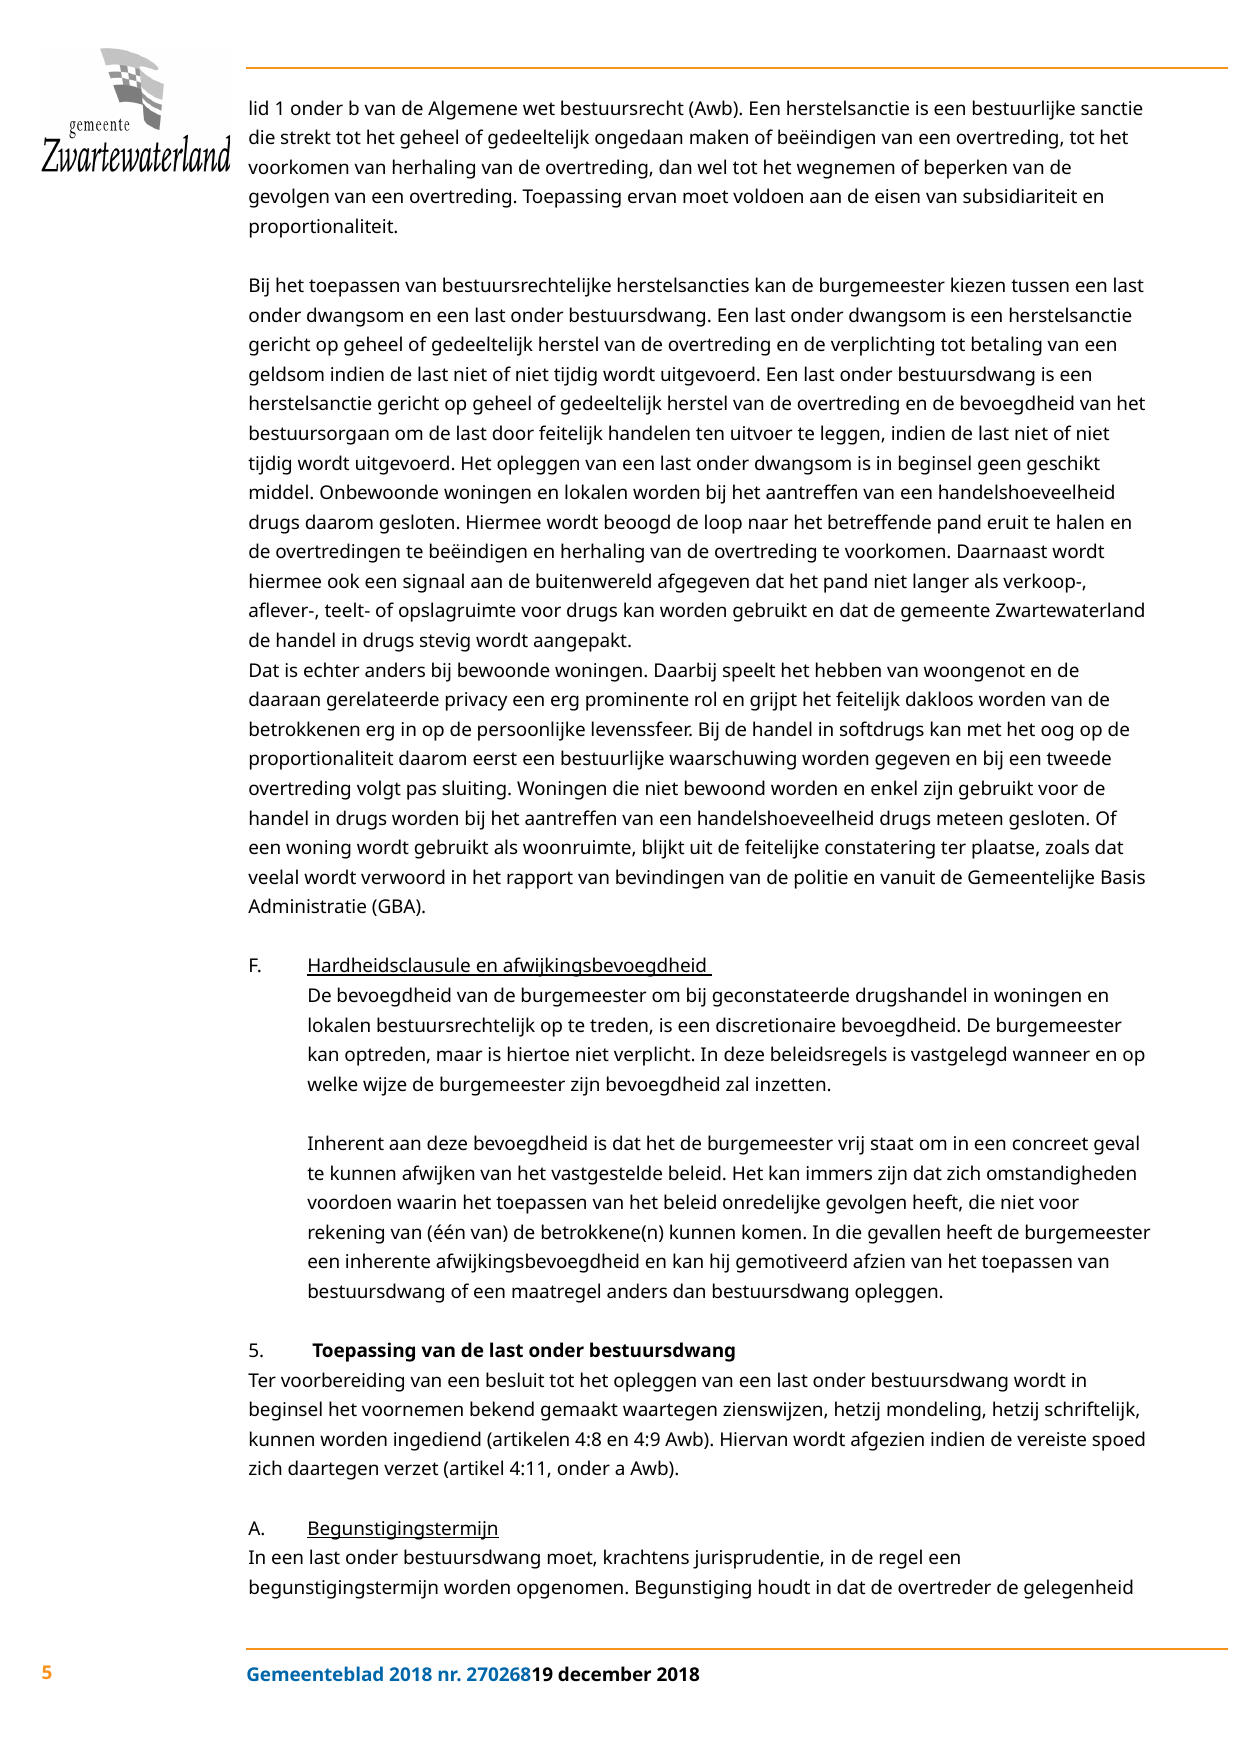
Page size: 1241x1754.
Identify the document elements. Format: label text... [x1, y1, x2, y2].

list De bevoegdheid van de burgemeester om bij geconstateerde drugshandel in woningen en lokalen bestuursrechtelijk op te treden, is een discretionaire bevoegdheid. De burgemeester kan optreden, maar is hiertoe niet verplicht. In deze beleidsregels is vastgelegd wanneer en op welke wijze de burgemeester zijn bevoegdheid zal inzetten. [248, 982, 1152, 1097]
text In een last onder bestuursdwang moet, krachtens jurisprudentie, in de regel een begunstigingstermijn worden opgenomen. Begunstiging houdt in dat de overtreder de gelegenheid [248, 1544, 1152, 1600]
list Hardheidsclausule en afwijkingsbevoegdheid [248, 953, 1152, 978]
text Dat is echter anders bij bewoonde woningen. Daarbij speelt het hebben van woongenot en de daaraan gerelateerde privacy een erg prominente rol en grijpt het feitelijk dakloos worden van de betrokkenen erg in op de persoonlijke levenssfeer. Bij de handel in softdrugs kan met het oog op de proportionaliteit daarom eerst een bestuurlijke waarschuwing worden gegeven en bij een tweede overtreding volgt pas sluiting. Woningen die niet bewoond worden en enkel zijn gebruikt voor de handel in drugs worden bij het aantreffen van een handelshoeveelheid drugs meteen gesloten. Of een woning wordt gebruikt als woonruimte, blijkt uit de feitelijke constatering ter plaatse, zoals dat veelal wordt verwoord in het rapport van bevindingen van de politie en vanuit de Gemeentelijke Basis Administratie (GBA). [248, 657, 1152, 919]
text lid 1 onder b van de Algemene wet bestuursrecht (Awb). Een herstelsanctie is een bestuurlijke sanctie die strekt tot het geheel of gedeeltelijk ongedaan maken of beëindigen van een overtreding, tot het voorkomen van herhaling van de overtreding, dan wel tot het wegnemen of beperken van de gevolgen van een overtreding. Toepassing ervan moet voldoen aan de eisen van subsidiariteit en proportionaliteit. [248, 95, 1152, 239]
picture [41, 47, 231, 172]
list Begunstigingstermijn [248, 1515, 1152, 1541]
text Ter voorbereiding van een besluit tot het opleggen van een last onder bestuursdwang wordt in beginsel het voornemen bekend gemaakt waartegen zienswijzen, hetzij mondeling, hetzij schriftelijk, kunnen worden ingediend (artikelen 4:8 en 4:9 Awb). Hiervan wordt afgezien indien de vereiste spoed zich daartegen verzet (artikel 4:11, onder a Awb). [248, 1367, 1152, 1481]
text Bij het toepassen van bestuursrechtelijke herstelsancties kan de burgemeester kiezen tussen een last onder dwangsom en een last onder bestuursdwang. Een last onder dwangsom is een herstelsanctie gericht op geheel of gedeeltelijk herstel van de overtreding en de verplichting tot betaling van een geldsom indien de last niet of niet tijdig wordt uitgevoerd. Een last onder bestuursdwang is een herstelsanctie gericht op geheel of gedeeltelijk herstel van de overtreding en de bevoegdheid van het bestuursorgaan om de last door feitelijk handelen ten uitvoer te leggen, indien de last niet of niet tijdig wordt uitgevoerd. Het opleggen van een last onder dwangsom is in beginsel geen geschikt middel. Onbewoonde woningen en lokalen worden bij het aantreffen van een handelshoeveelheid drugs daarom gesloten. Hiermee wordt beoogd de loop naar het betreffende pand eruit te halen en de overtredingen te beëindigen en herhaling van de overtreding te voorkomen. Daarnaast wordt hiermee ook een signaal aan de buitenwereld afgegeven dat het pand niet langer als verkoop-, aflever-, teelt- of opslagruimte voor drugs kan worden gebruikt en dat de gemeente Zwartewaterland de handel in drugs stevig wordt aangepakt. [248, 272, 1152, 653]
list Inherent aan deze bevoegdheid is dat het de burgemeester vrij staat om in een concreet geval te kunnen afwijken van het vastgestelde beleid. Het kan immers zijn dat zich omstandigheden voordoen waarin het toepassen van het beleid onredelijke gevolgen heeft, die niet voor rekening van (één van) de betrokkene(n) kunnen komen. In die gevallen heeft de burgemeester een inherente afwijkingsbevoegdheid en kan hij gemotiveerd afzien van het toepassen van bestuursdwang of een maatregel anders dan bestuursdwang opleggen. [248, 1130, 1152, 1304]
list Toepassing van de last onder bestuursdwang [248, 1337, 1152, 1363]
